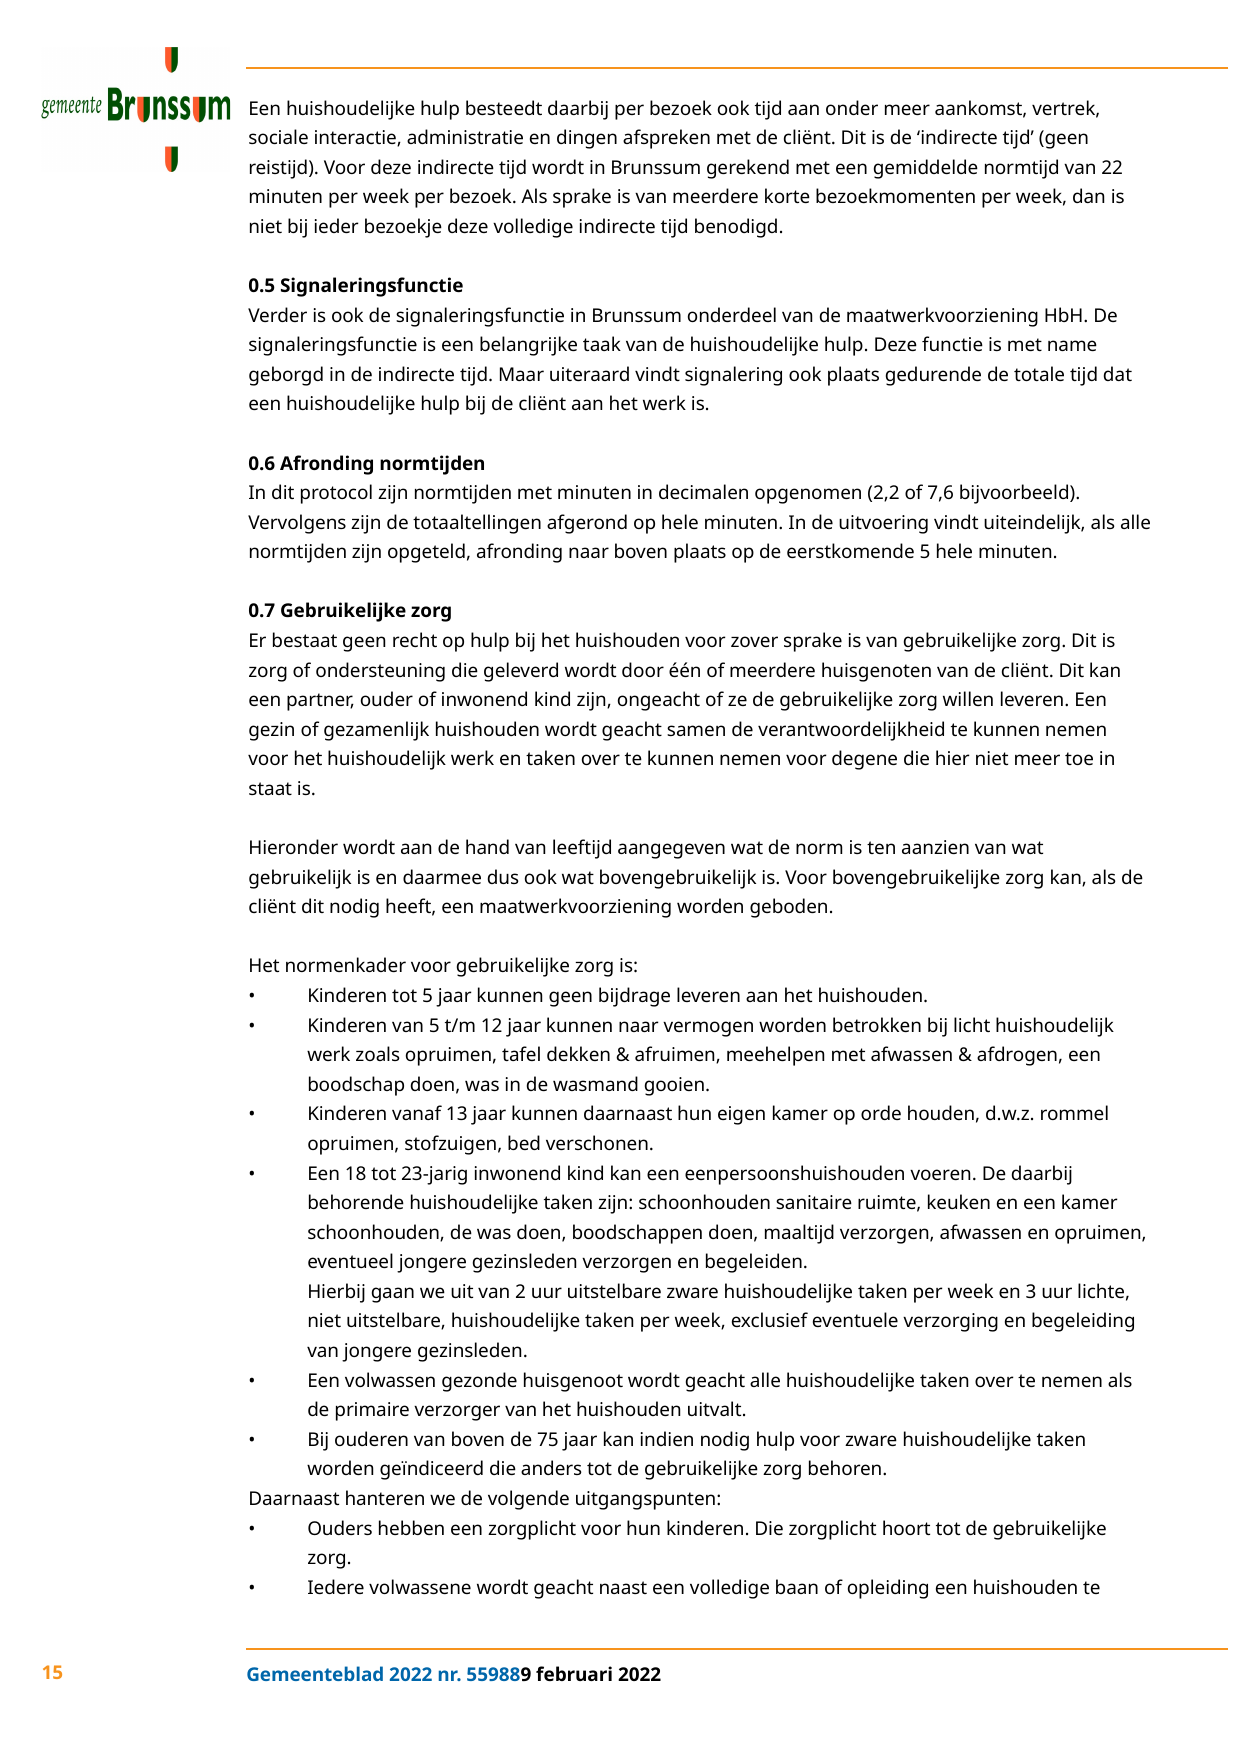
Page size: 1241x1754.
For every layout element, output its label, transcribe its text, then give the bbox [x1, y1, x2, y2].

list Kinderen tot 5 jaar kunnen geen bijdrage leveren aan het huishouden. [248, 982, 1152, 1008]
list Kinderen vanaf 13 jaar kunnen daarnaast hun eigen kamer op orde houden, d.w.z. rommel opruimen, stofzuigen, bed verschonen. [248, 1101, 1152, 1156]
text Er bestaat geen recht op hulp bij het huishouden voor zover sprake is van gebruikelijke zorg. Dit is zorg of ondersteuning die geleverd wordt door één of meerdere huisgenoten van de cliënt. Dit kan een partner, ouder of inwonend kind zijn, ongeacht of ze de gebruikelijke zorg willen leveren. Een gezin of gezamenlijk huishouden wordt geacht samen de verantwoordelijkheid te kunnen nemen voor het huishoudelijk werk en taken over te kunnen nemen voor degene die hier niet meer toe in staat is. [248, 627, 1152, 801]
text 0.6 Afronding normtijden [248, 450, 1152, 476]
text 0.7 Gebruikelijke zorg [248, 598, 1152, 623]
list Iedere volwassene wordt geacht naast een volledige baan of opleiding een huishouden te [248, 1574, 1152, 1600]
list Kinderen van 5 t/m 12 jaar kunnen naar vermogen worden betrokken bij licht huishoudelijk werk zoals opruimen, tafel dekken & afruimen, meehelpen met afwassen & afdrogen, een boodschap doen, was in de wasmand gooien. [248, 1012, 1152, 1097]
list Ouders hebben een zorgplicht voor hun kinderen. Die zorgplicht hoort tot de gebruikelijke zorg. [248, 1515, 1152, 1570]
picture [41, 47, 231, 172]
text Hieronder wordt aan de hand van leeftijd aangegeven wat de norm is ten aanzien van wat gebruikelijk is en daarmee dus ook wat bovengebruikelijk is. Voor bovengebruikelijke zorg kan, als de cliënt dit nodig heeft, een maatwerkvoorziening worden geboden. [248, 834, 1152, 919]
text Het normenkader voor gebruikelijke zorg is: [248, 953, 1152, 978]
list Bij ouderen van boven de 75 jaar kan indien nodig hulp voor zware huishoudelijke taken worden geïndiceerd die anders tot de gebruikelijke zorg behoren. [248, 1426, 1152, 1481]
list Een volwassen gezonde huisgenoot wordt geacht alle huishoudelijke taken over te nemen als de primaire verzorger van het huishouden uitvalt. [248, 1367, 1152, 1422]
text In dit protocol zijn normtijden met minuten in decimalen opgenomen (2,2 of 7,6 bijvoorbeeld). Vervolgens zijn de totaaltellingen afgerond op hele minuten. In de uitvoering vindt uiteindelijk, als alle normtijden zijn opgeteld, afronding naar boven plaats op de eerstkomende 5 hele minuten. [248, 479, 1152, 564]
list Een 18 tot 23-jarig inwonend kind kan een eenpersoonshuishouden voeren. De daarbij behorende huishoudelijke taken zijn: schoonhouden sanitaire ruimte, keuken en een kamer schoonhouden, de was doen, boodschappen doen, maaltijd verzorgen, afwassen en opruimen, eventueel jongere gezinsleden verzorgen en begeleiden. [248, 1160, 1152, 1274]
text 0.5 Signaleringsfunctie [248, 272, 1152, 298]
text Een huishoudelijke hulp besteedt daarbij per bezoek ook tijd aan onder meer aankomst, vertrek, sociale interactie, administratie en dingen afspreken met de cliënt. Dit is de ‘indirecte tijd’ (geen reistijd). Voor deze indirecte tijd wordt in Brunssum gerekend met een gemiddelde normtijd van 22 minuten per week per bezoek. Als sprake is van meerdere korte bezoekmomenten per week, dan is niet bij ieder bezoekje deze volledige indirecte tijd benodigd. [248, 95, 1152, 239]
text Verder is ook de signaleringsfunctie in Brunssum onderdeel van de maatwerkvoorziening HbH. De signaleringsfunctie is een belangrijke taak van de huishoudelijke hulp. Deze functie is met name geborgd in de indirecte tijd. Maar uiteraard vindt signalering ook plaats gedurende de totale tijd dat een huishoudelijke hulp bij de cliënt aan het werk is. [248, 302, 1152, 416]
list Hierbij gaan we uit van 2 uur uitstelbare zware huishoudelijke taken per week en 3 uur lichte, niet uitstelbare, huishoudelijke taken per week, exclusief eventuele verzorging en begeleiding van jongere gezinsleden. [248, 1278, 1152, 1363]
text Daarnaast hanteren we de volgende uitgangspunten: [248, 1485, 1152, 1511]
